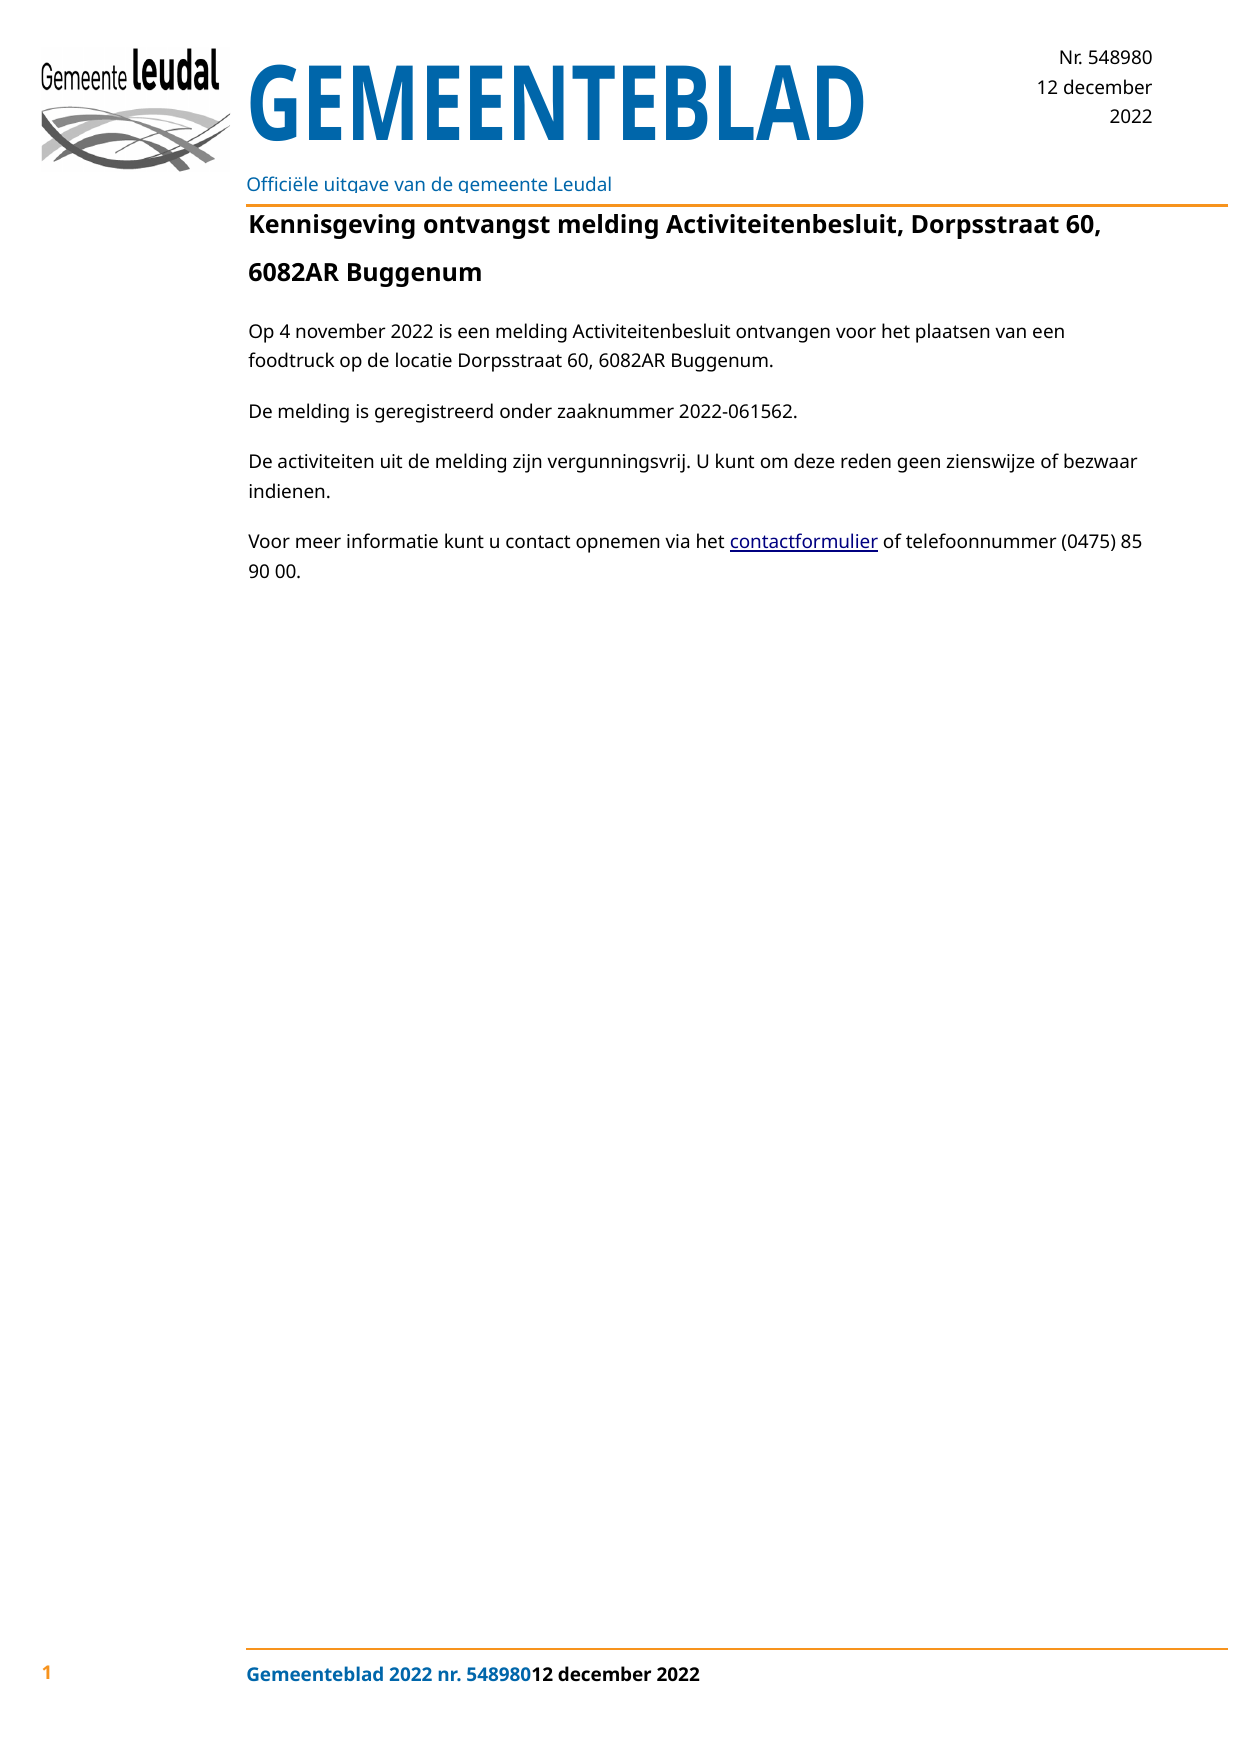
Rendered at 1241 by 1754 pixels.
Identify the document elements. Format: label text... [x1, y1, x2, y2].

text Op 4 november 2022 is een melding Activiteitenbesluit ontvangen voor het plaatsen van een foodtruck op de locatie Dorpsstraat 60, 6082AR Buggenum. [248, 318, 1152, 373]
text De activiteiten uit de melding zijn vergunningsvrij. U kunt om deze reden geen zienswijze of bezwaar indienen. [248, 448, 1152, 504]
text Voor meer informatie kunt u contact opnemen via het contactformulier of telefoonnummer (0475) 85 90 00. [248, 528, 1152, 584]
text De melding is geregistreerd onder zaaknummer 2022-061562. [248, 398, 1152, 424]
picture [41, 47, 231, 172]
text Kennisgeving ontvangst melding Activiteitenbesluit, Dorpsstraat 60, 6082AR Buggenum [248, 207, 1152, 288]
